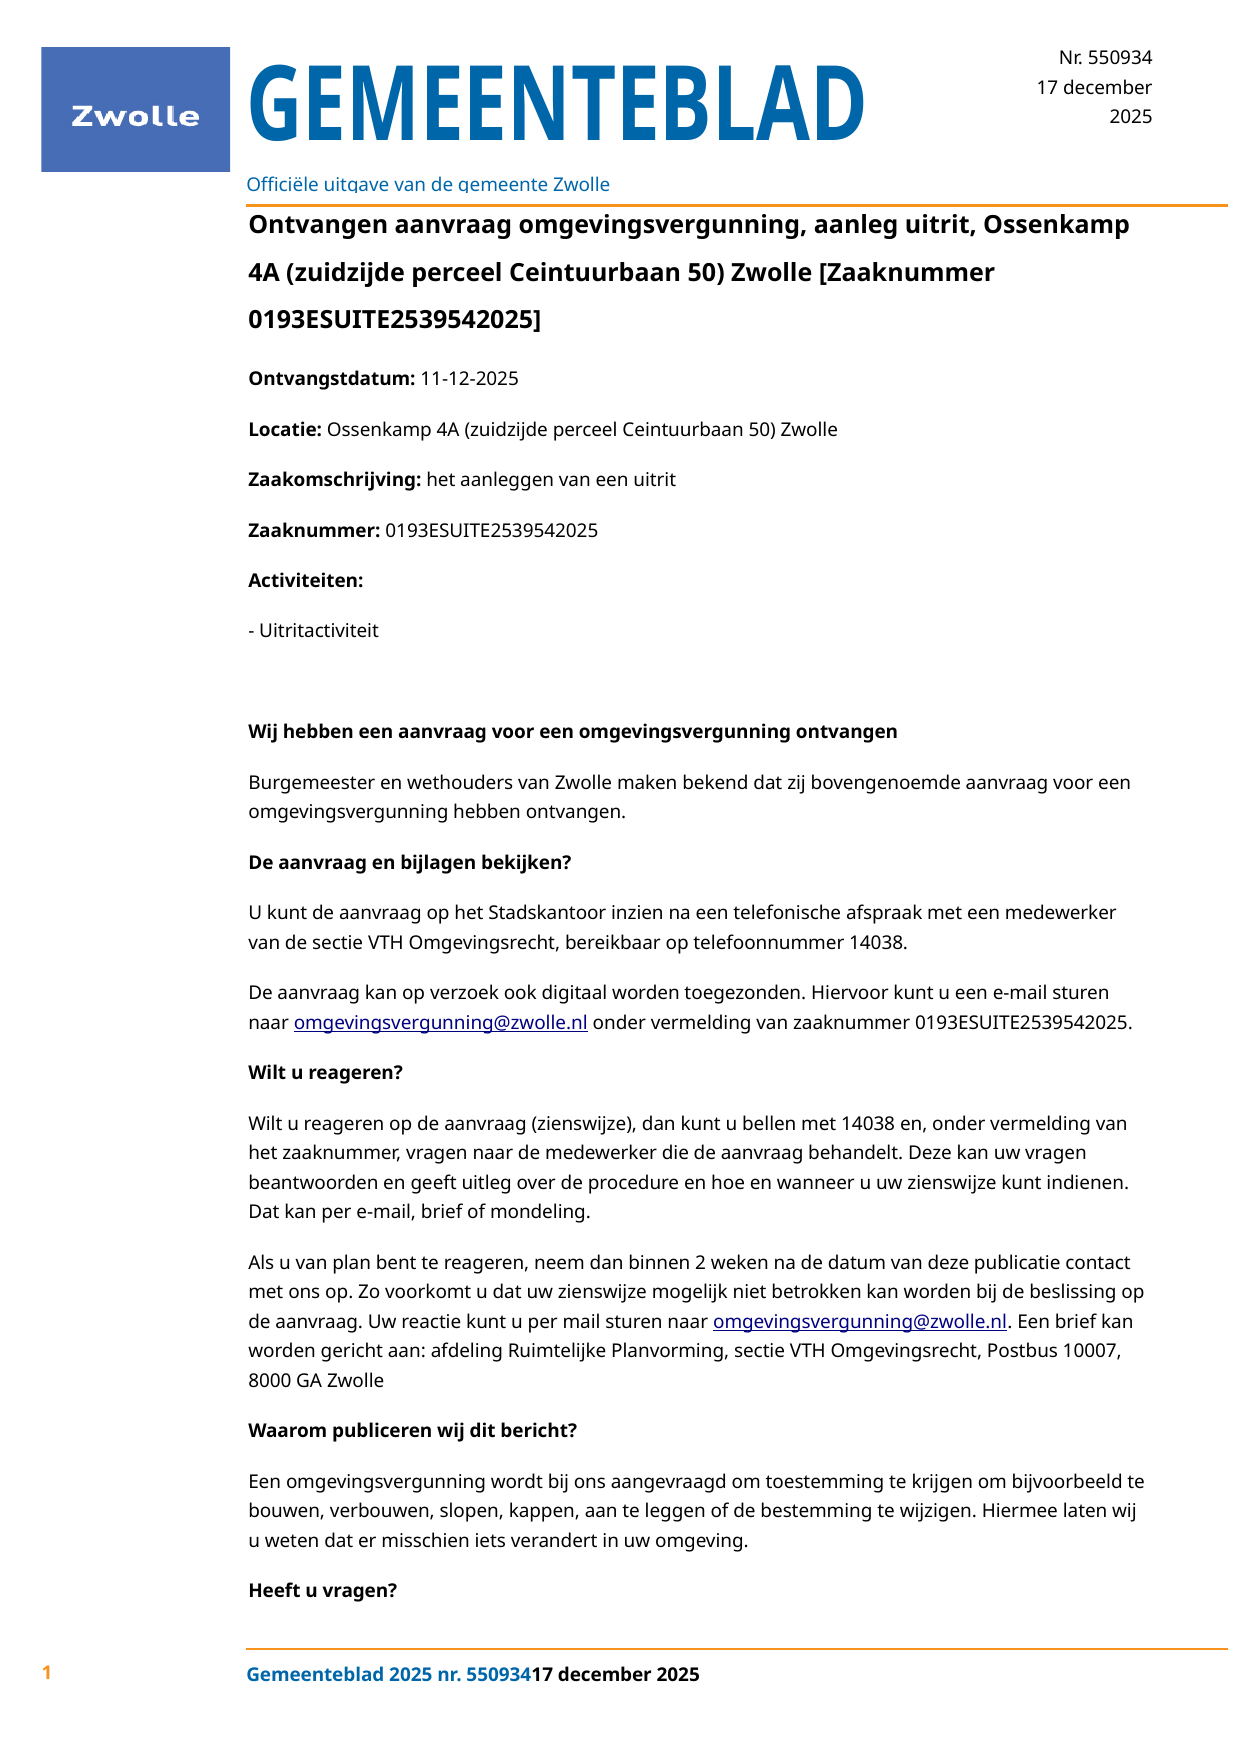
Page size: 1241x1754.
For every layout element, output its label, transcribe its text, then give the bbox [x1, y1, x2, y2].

text U kunt de aanvraag op het Stadskantoor inzien na een telefonische afspraak met een medewerker van de sectie VTH Omgevingsrecht, bereikbaar op telefoonnummer 14038. [248, 899, 1152, 954]
text Wilt u reageren? [248, 1059, 1152, 1085]
text Waarom publiceren wij dit bericht? [248, 1418, 1152, 1443]
text De aanvraag kan op verzoek ook digitaal worden toegezonden. Hiervoor kunt u een e-mail sturen naar omgevingsvergunning@zwolle.nl onder vermelding van zaaknummer 0193ESUITE2539542025. [248, 979, 1152, 1034]
text Activiteiten: [248, 567, 1152, 593]
text Zaaknummer: 0193ESUITE2539542025 [248, 517, 1152, 542]
text Wilt u reageren op de aanvraag (zienswijze), dan kunt u bellen met 14038 en, onder vermelding van het zaaknummer, vragen naar de medewerker die de aanvraag behandelt. Deze kan uw vragen beantwoorden en geeft uitleg over de procedure en hoe en wanneer u uw zienswijze kunt indienen. Dat kan per e-mail, brief of mondeling. [248, 1110, 1152, 1224]
text Burgemeester en wethouders van Zwolle maken bekend dat zij bovengenoemde aanvraag voor een omgevingsvergunning hebben ontvangen. [248, 769, 1152, 824]
text Wij hebben een aanvraag voor een omgevingsvergunning ontvangen [248, 718, 1152, 744]
text Ontvangstdatum: 11-12-2025 [248, 366, 1152, 391]
text Zaakomschrijving: het aanleggen van een uitrit [248, 466, 1152, 492]
text - Uitritactiviteit [248, 618, 1152, 643]
text Heeft u vragen? [248, 1578, 1152, 1603]
text Locatie: Ossenkamp 4A (zuidzijde perceel Ceintuurbaan 50) Zwolle [248, 416, 1152, 442]
text Als u van plan bent te reageren, neem dan binnen 2 weken na de datum van deze publicatie contact met ons op. Zo voorkomt u dat uw zienswijze mogelijk niet betrokken kan worden bij de beslissing op de aanvraag. Uw reactie kunt u per mail sturen naar omgevingsvergunning@zwolle.nl. Een brief kan worden gericht aan: afdeling Ruimtelijke Planvorming, sectie VTH Omgevingsrecht, Postbus 10007, 8000 GA Zwolle [248, 1249, 1152, 1393]
text Ontvangen aanvraag omgevingsvergunning, aanleg uitrit, Ossenkamp 4A (zuidzijde perceel Ceintuurbaan 50) Zwolle [Zaaknummer 0193ESUITE2539542025] [248, 207, 1152, 336]
text De aanvraag en bijlagen bekijken? [248, 849, 1152, 874]
text Een omgevingsvergunning wordt bij ons aangevraagd om toestemming te krijgen om bijvoorbeeld te bouwen, verbouwen, slopen, kappen, aan te leggen of de bestemming te wijzigen. Hiermee laten wij u weten dat er misschien iets verandert in uw omgeving. [248, 1468, 1152, 1553]
picture [41, 47, 231, 172]
